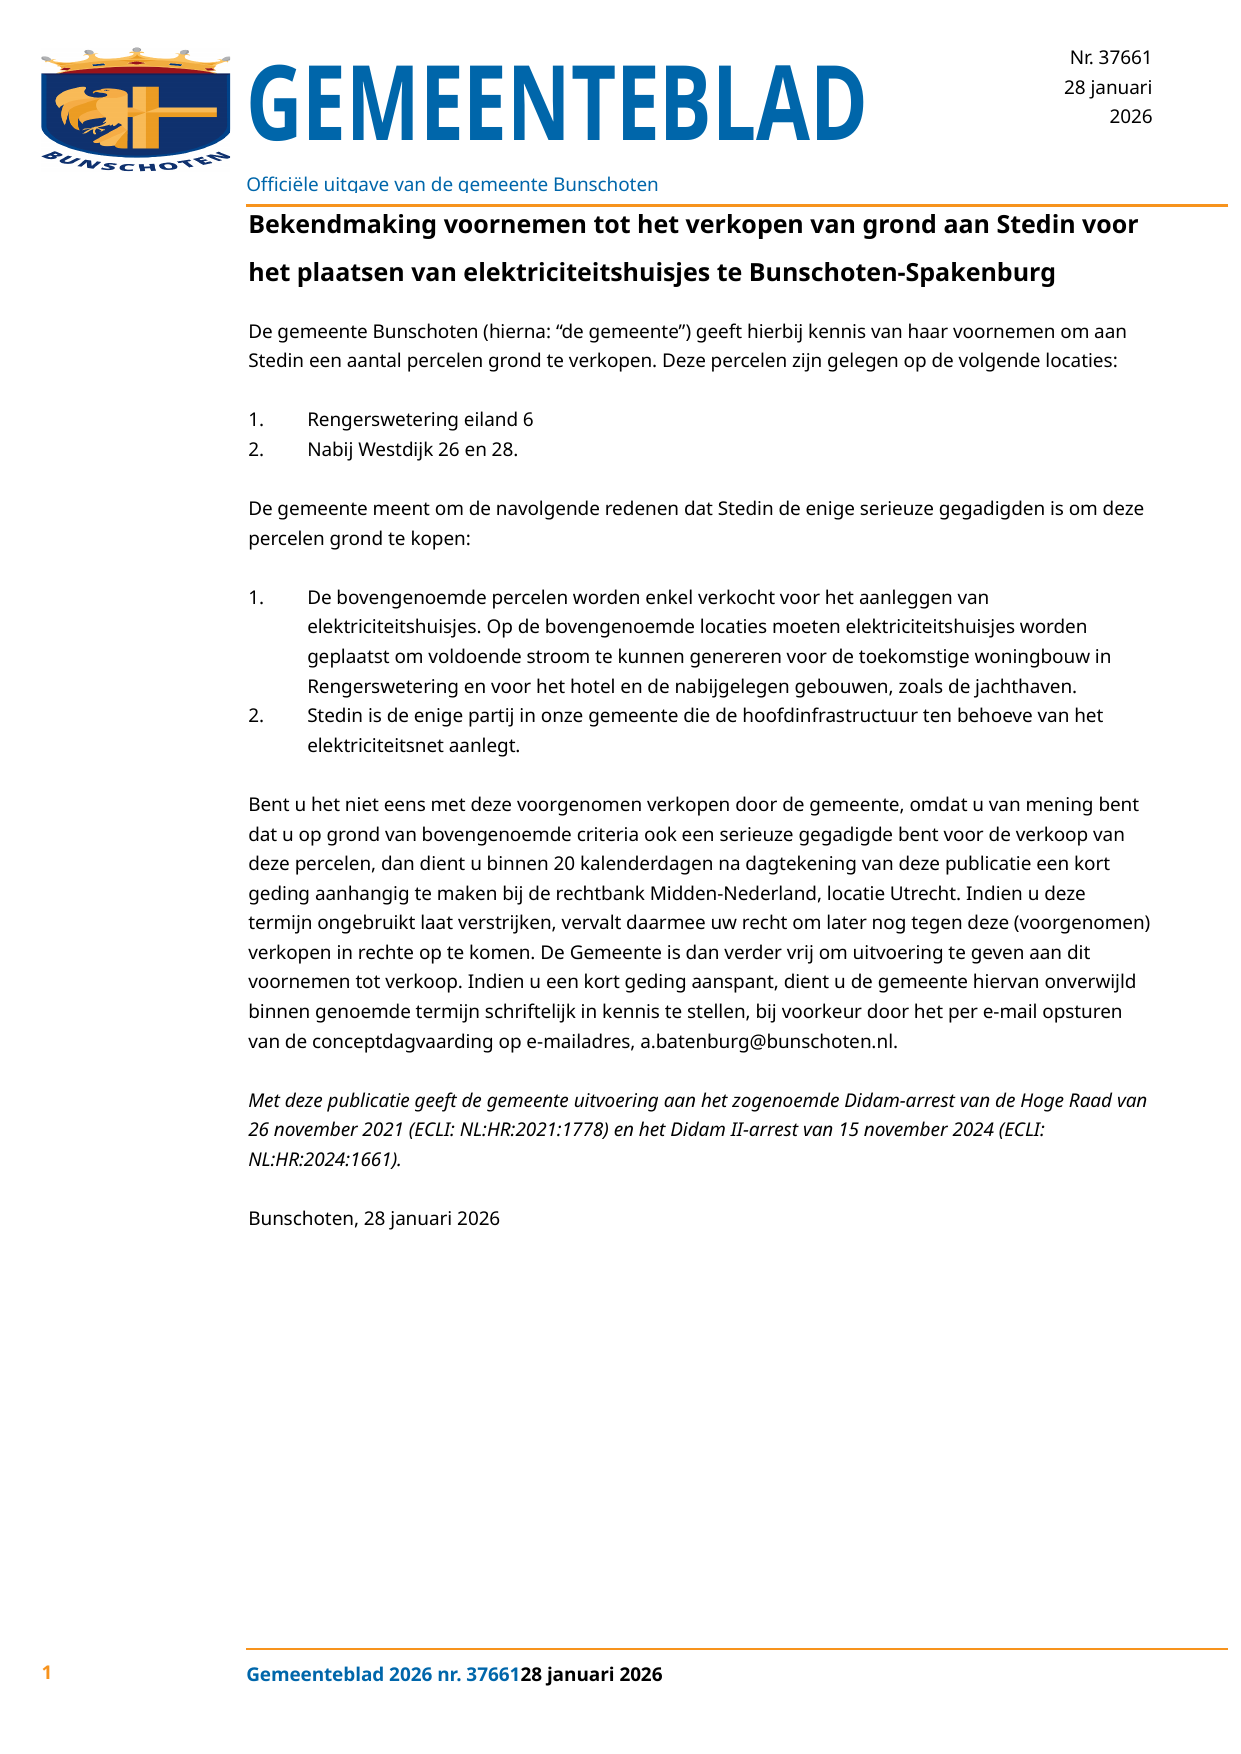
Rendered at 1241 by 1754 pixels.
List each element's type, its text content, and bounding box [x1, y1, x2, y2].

list Stedin is de enige partij in onze gemeente die de hoofdinfrastructuur ten behoeve van het elektriciteitsnet aanlegt. [248, 702, 1152, 758]
text Met deze publicatie geeft de gemeente uitvoering aan het zogenoemde Didam-arrest van de Hoge Raad van 26 november 2021 (ECLI: NL:HR:2021:1778) en het Didam II-arrest van 15 november 2024 (ECLI: NL:HR:2024:1661). [248, 1087, 1152, 1172]
text Bekendmaking voornemen tot het verkopen van grond aan Stedin voor het plaatsen van elektriciteitshuisjes te Bunschoten-Spakenburg [248, 207, 1152, 288]
text De gemeente meent om de navolgende redenen dat Stedin de enige serieuze gegadigden is om deze percelen grond te kopen: [248, 495, 1152, 551]
list Rengerswetering eiland 6 [248, 407, 1152, 432]
text Bunschoten, 28 januari 2026 [248, 1205, 1152, 1231]
list Nabij Westdijk 26 en 28. [248, 436, 1152, 462]
picture [41, 47, 231, 172]
text De gemeente Bunschoten (hierna: “de gemeente”) geeft hierbij kennis van haar voornemen om aan Stedin een aantal percelen grond te verkopen. Deze percelen zijn gelegen op de volgende locaties: [248, 318, 1152, 373]
text Bent u het niet eens met deze voorgenomen verkopen door de gemeente, omdat u van mening bent dat u op grond van bovengenoemde criteria ook een serieuze gegadigde bent voor de verkoop van deze percelen, dan dient u binnen 20 kalenderdagen na dagtekening van deze publicatie een kort geding aanhangig te maken bij de rechtbank Midden-Nederland, locatie Utrecht. Indien u deze termijn ongebruikt laat verstrijken, vervalt daarmee uw recht om later nog tegen deze (voorgenomen) verkopen in rechte op te komen. De Gemeente is dan verder vrij om uitvoering te geven aan dit voornemen tot verkoop. Indien u een kort geding aanspant, dient u de gemeente hiervan onverwijld binnen genoemde termijn schriftelijk in kennis te stellen, bij voorkeur door het per e-mail opsturen van de conceptdagvaarding op e-mailadres, a.batenburg@bunschoten.nl. [248, 791, 1152, 1054]
list De bovengenoemde percelen worden enkel verkocht voor het aanleggen van elektriciteitshuisjes. Op de bovengenoemde locaties moeten elektriciteitshuisjes worden geplaatst om voldoende stroom te kunnen genereren voor de toekomstige woningbouw in Rengerswetering en voor het hotel en de nabijgelegen gebouwen, zoals de jachthaven. [248, 584, 1152, 699]
